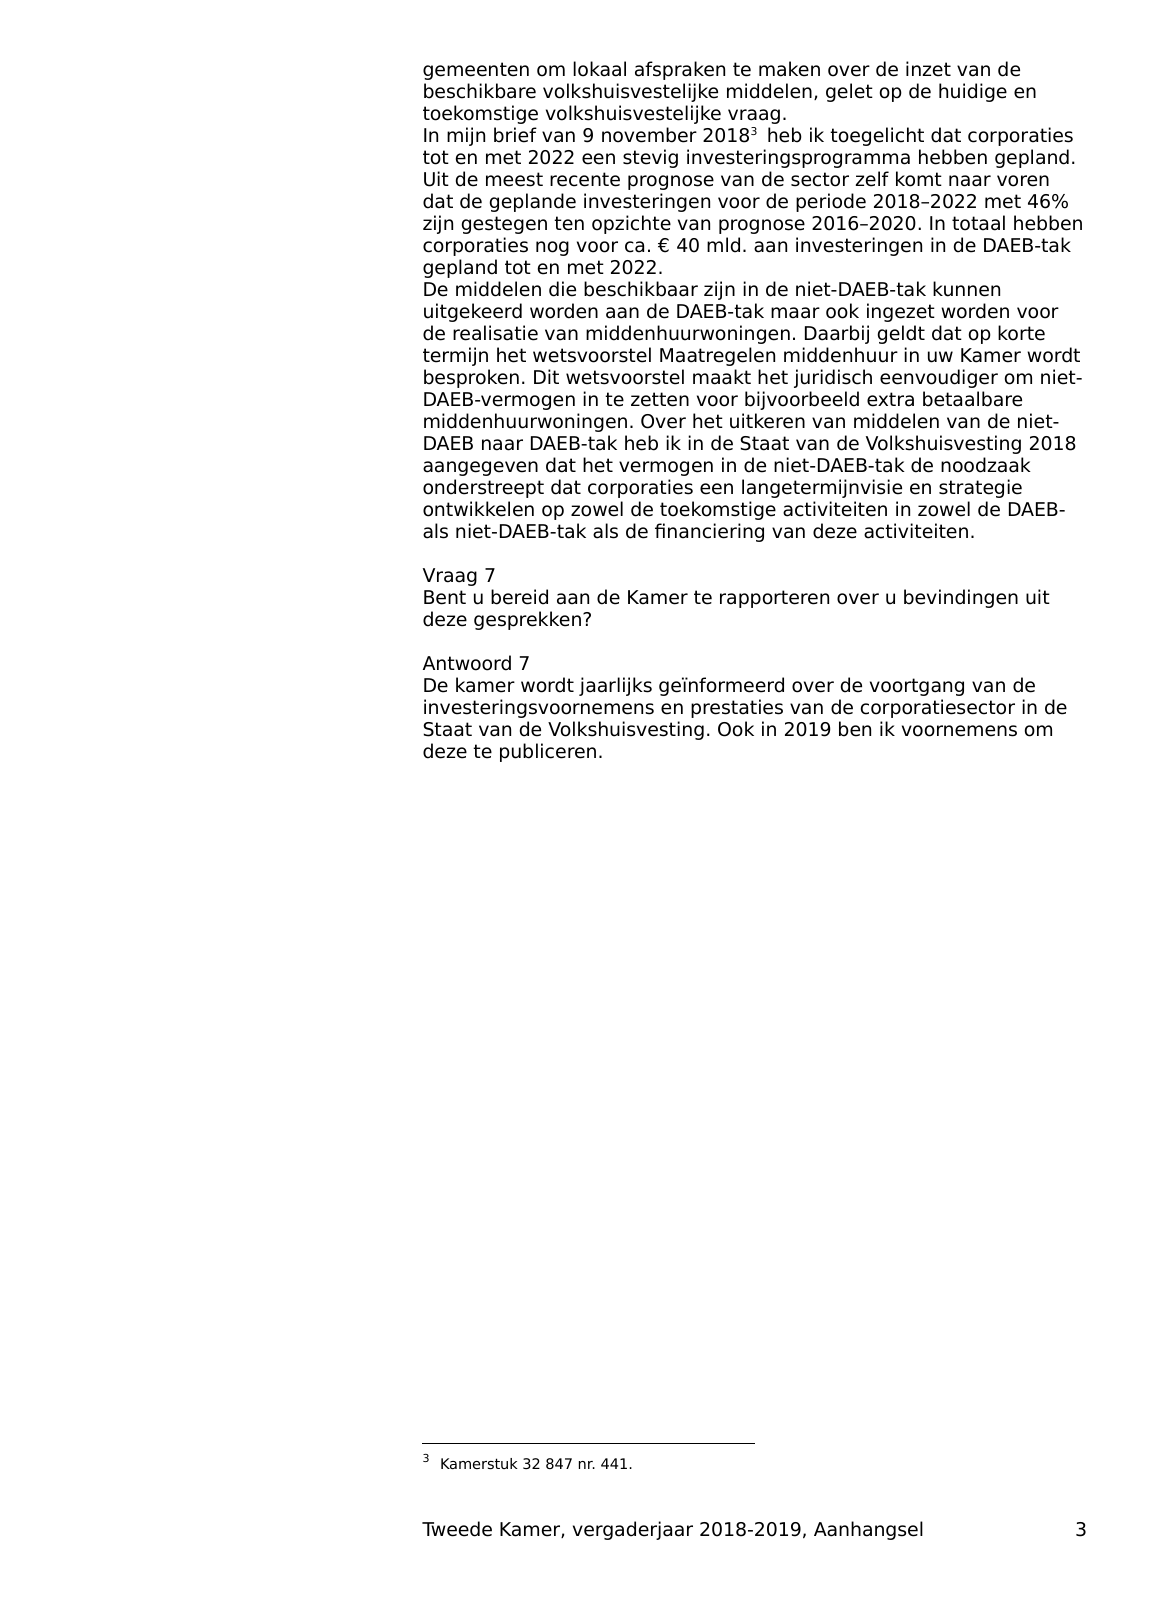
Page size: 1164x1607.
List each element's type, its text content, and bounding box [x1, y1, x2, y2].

text gemeenten om lokaal afspraken te maken over de inzet van de beschikbare volkshuisvestelijke middelen, gelet op de huidige en toekomstige volkshuisvestelijke vraag. [422, 59, 1087, 125]
text De kamer wordt jaarlijks geïnformeerd over de voortgang van de investeringsvoornemens en prestaties van de corporatiesector in de Staat van de Volkshuisvesting. Ook in 2019 ben ik voornemens om deze te publiceren. [422, 675, 1087, 763]
text Antwoord 7 [422, 653, 1087, 675]
text Bent u bereid aan de Kamer te rapporteren over u bevindingen uit deze gesprekken? [422, 587, 1087, 631]
text In mijn brief van 9 november 2018 heb ik toegelicht dat corporaties tot en met 2022 een stevig investeringsprogramma hebben gepland. Uit de meest recente prognose van de sector zelf komt naar voren dat de geplande investeringen voor de periode 2018–2022 met 46% zijn gestegen ten opzichte van prognose 2016–2020. In totaal hebben corporaties nog voor ca. € 40 mld. aan investeringen in de DAEB-tak gepland tot en met 2022. [422, 125, 1087, 279]
text Vraag 7 [422, 565, 1087, 587]
text Kamerstuk 32 847 nr. 441. [422, 1452, 1087, 1474]
text De middelen die beschikbaar zijn in de niet-DAEB-tak kunnen uitgekeerd worden aan de DAEB-tak maar ook ingezet worden voor de realisatie van middenhuurwoningen. Daarbij geldt dat op korte termijn het wetsvoorstel Maatregelen middenhuur in uw Kamer wordt besproken. Dit wetsvoorstel maakt het juridisch eenvoudiger om niet-DAEB-vermogen in te zetten voor bijvoorbeeld extra betaalbare middenhuurwoningen. Over het uitkeren van middelen van de niet-DAEB naar DAEB-tak heb ik in de Staat van de Volkshuisvesting 2018 aangegeven dat het vermogen in de niet-DAEB-tak de noodzaak onderstreept dat corporaties een langetermijnvisie en strategie ontwikkelen op zowel de toekomstige activiteiten in zowel de DAEB- als niet-DAEB-tak als de financiering van deze activiteiten. [422, 279, 1087, 543]
